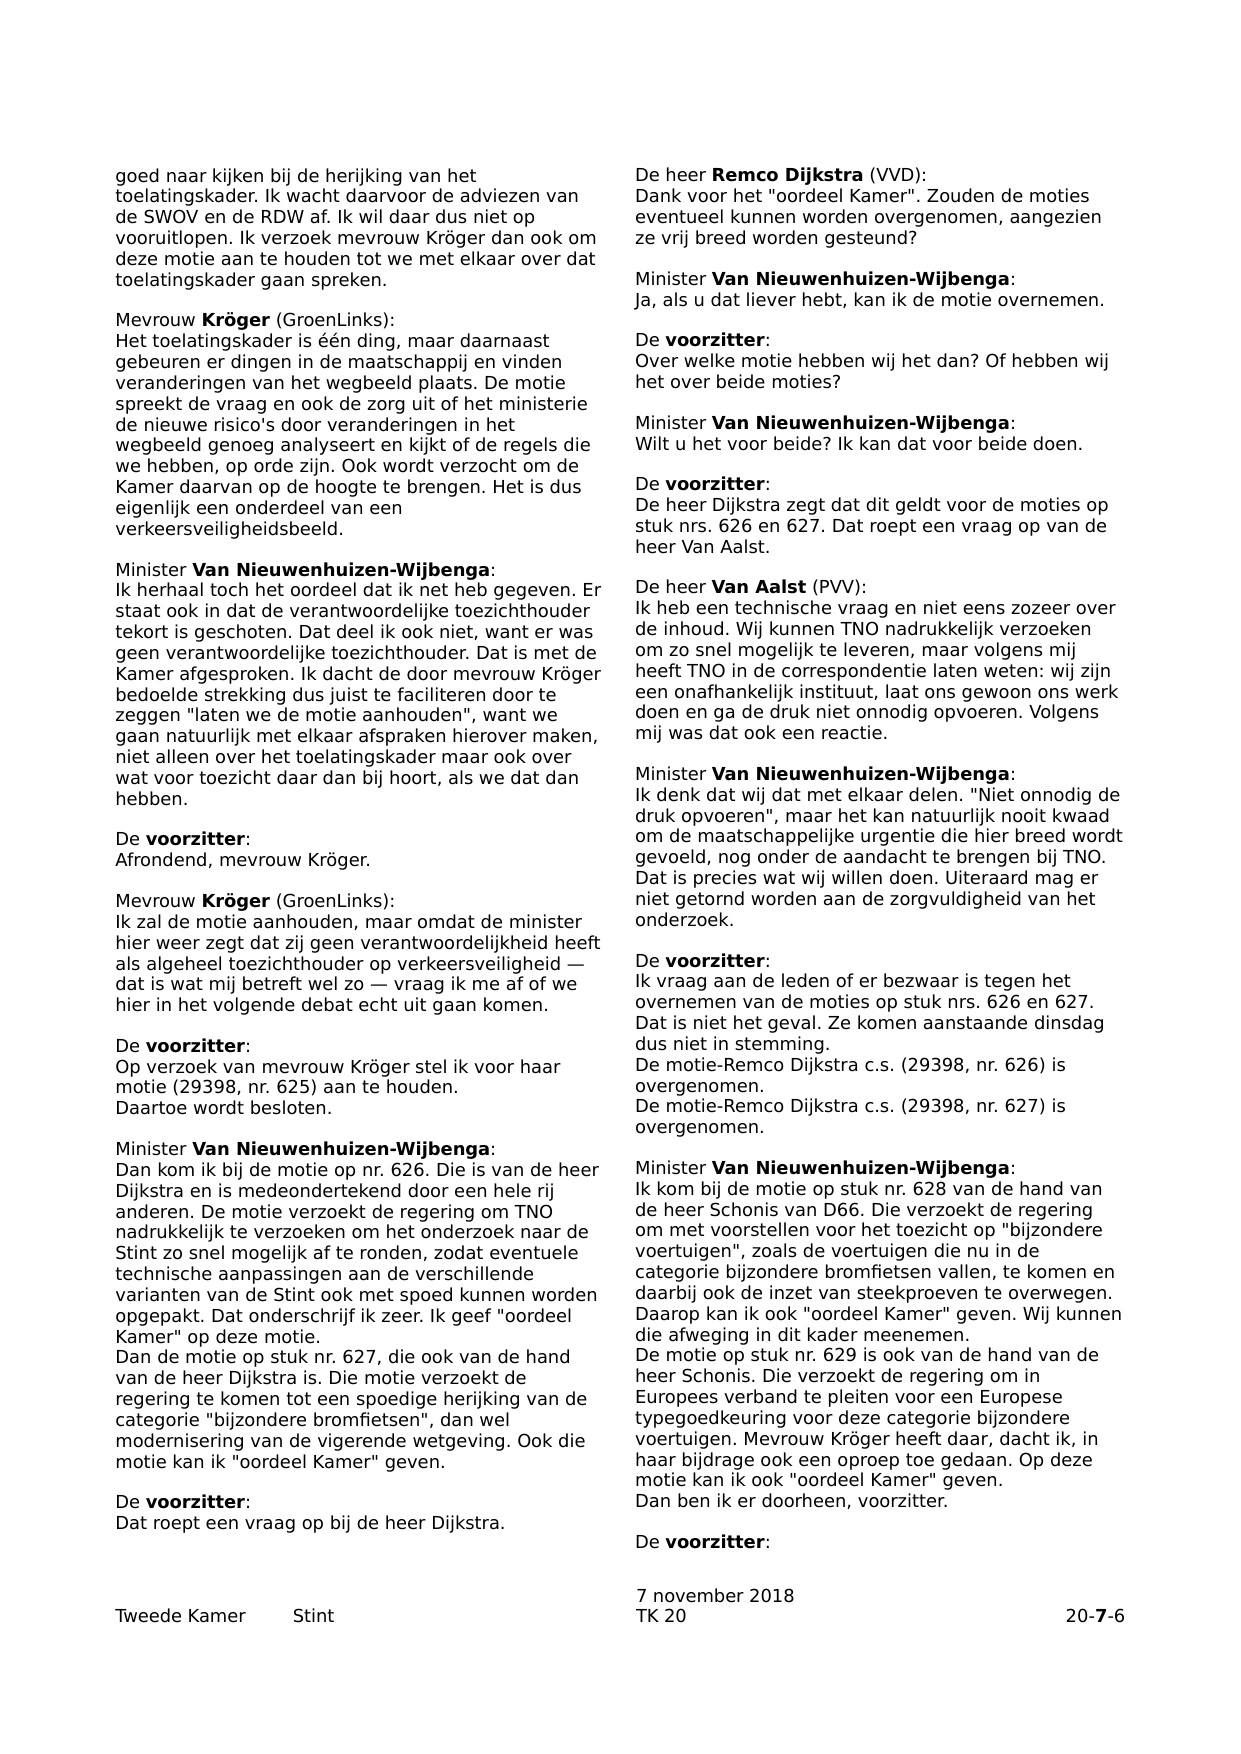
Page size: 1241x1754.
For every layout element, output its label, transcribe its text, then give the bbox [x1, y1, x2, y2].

text Minister Van Nieuwenhuizen-Wijbenga: [635, 764, 1125, 784]
text De heer Dijkstra zegt dat dit geldt voor de moties op stuk nrs. 626 en 627. Dat roept een vraag op van de heer Van Aalst. [635, 495, 1125, 557]
text Afrondend, mevrouw Kröger. [115, 850, 605, 871]
text De motie op stuk nr. 629 is ook van de hand van de heer Schonis. Die verzoekt de regering om in Europees verband te pleiten voor een Europese typegoedkeuring voor deze categorie bijzondere voertuigen. Mevrouw Kröger heeft daar, dacht ik, in haar bijdrage ook een oproep toe gedaan. Op deze motie kan ik ook "oordeel Kamer" geven. [635, 1345, 1125, 1491]
text Over welke motie hebben wij het dan? Of hebben wij het over beide moties? [635, 351, 1125, 392]
text Mevrouw Kröger (GroenLinks): [115, 891, 605, 912]
text De voorzitter: [635, 1532, 1125, 1553]
text Ik zal de motie aanhouden, maar omdat de minister hier weer zegt dat zij geen verantwoordelijkheid heeft als algeheel toezichthouder op verkeersveiligheid — dat is wat mij betreft wel zo — vraag ik me af of we hier in het volgende debat echt uit gaan komen. [115, 912, 605, 1016]
text De voorzitter: [635, 330, 1125, 351]
text Daartoe wordt besloten. [115, 1098, 605, 1119]
text Ik vraag aan de leden of er bezwaar is tegen het overnemen van de moties op stuk nrs. 626 en 627. Dat is niet het geval. Ze komen aanstaande dinsdag dus niet in stemming. [635, 971, 1125, 1054]
text Ik heb een technische vraag en niet eens zozeer over de inhoud. Wij kunnen TNO nadrukkelijk verzoeken om zo snel mogelijk te leveren, maar volgens mij heeft TNO in de correspondentie laten weten: wij zijn een onafhankelijk instituut, laat ons gewoon ons werk doen en ga de druk niet onnodig opvoeren. Volgens mij was dat ook een reactie. [635, 598, 1125, 744]
text De motie-Remco Dijkstra c.s. (29398, nr. 627) is overgenomen. [635, 1096, 1125, 1138]
text Dat roept een vraag op bij de heer Dijkstra. [115, 1513, 605, 1534]
text Dan de motie op stuk nr. 627, die ook van de hand van de heer Dijkstra is. Die motie verzoekt de regering te komen tot een spoedige herijking van de categorie "bijzondere bromfietsen", dan wel modernisering van de vigerende wetgeving. Ook die motie kan ik "oordeel Kamer" geven. [115, 1347, 605, 1472]
text Ik herhaal toch het oordeel dat ik net heb gegeven. Er staat ook in dat de verantwoordelijke toezichthouder tekort is geschoten. Dat deel ik ook niet, want er was geen verantwoordelijke toezichthouder. Dat is met de Kamer afgesproken. Ik dacht de door mevrouw Kröger bedoelde strekking dus juist te faciliteren door te zeggen "laten we de motie aanhouden", want we gaan natuurlijk met elkaar afspraken hierover maken, niet alleen over het toelatingskader maar ook over wat voor toezicht daar dan bij hoort, als we dat dan hebben. [115, 580, 605, 809]
text Mevrouw Kröger (GroenLinks): [115, 310, 605, 331]
text Wilt u het voor beide? Ik kan dat voor beide doen. [635, 433, 1125, 454]
text Ik kom bij de motie op stuk nr. 628 van de hand van de heer Schonis van D66. Die verzoekt de regering om met voorstellen voor het toezicht op "bijzondere voertuigen", zoals de voertuigen die nu in de categorie bijzondere bromfietsen vallen, te komen en daarbij ook de inzet van steekproeven te overwegen. Daarop kan ik ook "oordeel Kamer" geven. Wij kunnen die afweging in dit kader meenemen. [635, 1178, 1125, 1345]
text Het toelatingskader is één ding, maar daarnaast gebeuren er dingen in de maatschappij en vinden veranderingen van het wegbeeld plaats. De motie spreekt de vraag en ook de zorg uit of het ministerie de nieuwe risico's door veranderingen in het wegbeeld genoeg analyseert en kijkt of de regels die we hebben, op orde zijn. Ook wordt verzocht om de Kamer daarvan op de hoogte te brengen. Het is dus eigenlijk een onderdeel van een verkeersveiligheidsbeeld. [115, 331, 605, 539]
text De voorzitter: [635, 474, 1125, 495]
text Minister Van Nieuwenhuizen-Wijbenga: [635, 1158, 1125, 1178]
text goed naar kijken bij de herijking van het toelatingskader. Ik wacht daarvoor de adviezen van de SWOV en de RDW af. Ik wil daar dus niet op vooruitlopen. Ik verzoek mevrouw Kröger dan ook om deze motie aan te houden tot we met elkaar over dat toelatingskader gaan spreken. [115, 165, 605, 290]
text De voorzitter: [115, 829, 605, 850]
text De heer Van Aalst (PVV): [635, 577, 1125, 598]
text De motie-Remco Dijkstra c.s. (29398, nr. 626) is overgenomen. [635, 1054, 1125, 1096]
text Minister Van Nieuwenhuizen-Wijbenga: [115, 1139, 605, 1160]
text Dank voor het "oordeel Kamer". Zouden de moties eventueel kunnen worden overgenomen, aangezien ze vrij breed worden gesteund? [635, 186, 1125, 248]
text Minister Van Nieuwenhuizen-Wijbenga: [115, 559, 605, 580]
text Dan ben ik er doorheen, voorzitter. [635, 1491, 1125, 1512]
text Op verzoek van mevrouw Kröger stel ik voor haar motie (29398, nr. 625) aan te houden. [115, 1056, 605, 1098]
text Ik denk dat wij dat met elkaar delen. "Niet onnodig de druk opvoeren", maar het kan natuurlijk nooit kwaad om de maatschappelijke urgentie die hier breed wordt gevoeld, nog onder de aandacht te brengen bij TNO. Dat is precies wat wij willen doen. Uiteraard mag er niet getornd worden aan de zorgvuldigheid van het onderzoek. [635, 784, 1125, 930]
text Dan kom ik bij de motie op nr. 626. Die is van de heer Dijkstra en is medeondertekend door een hele rij anderen. De motie verzoekt de regering om TNO nadrukkelijk te verzoeken om het onderzoek naar de Stint zo snel mogelijk af te ronden, zodat eventuele technische aanpassingen aan de verschillende varianten van de Stint ook met spoed kunnen worden opgepakt. Dat onderschrijf ik zeer. Ik geef "oordeel Kamer" op deze motie. [115, 1160, 605, 1347]
text Ja, als u dat liever hebt, kan ik de motie overnemen. [635, 289, 1125, 310]
text De voorzitter: [635, 950, 1125, 971]
text Minister Van Nieuwenhuizen-Wijbenga: [635, 268, 1125, 289]
text De heer Remco Dijkstra (VVD): [635, 165, 1125, 186]
text De voorzitter: [115, 1492, 605, 1513]
text Minister Van Nieuwenhuizen-Wijbenga: [635, 412, 1125, 433]
text De voorzitter: [115, 1036, 605, 1056]
